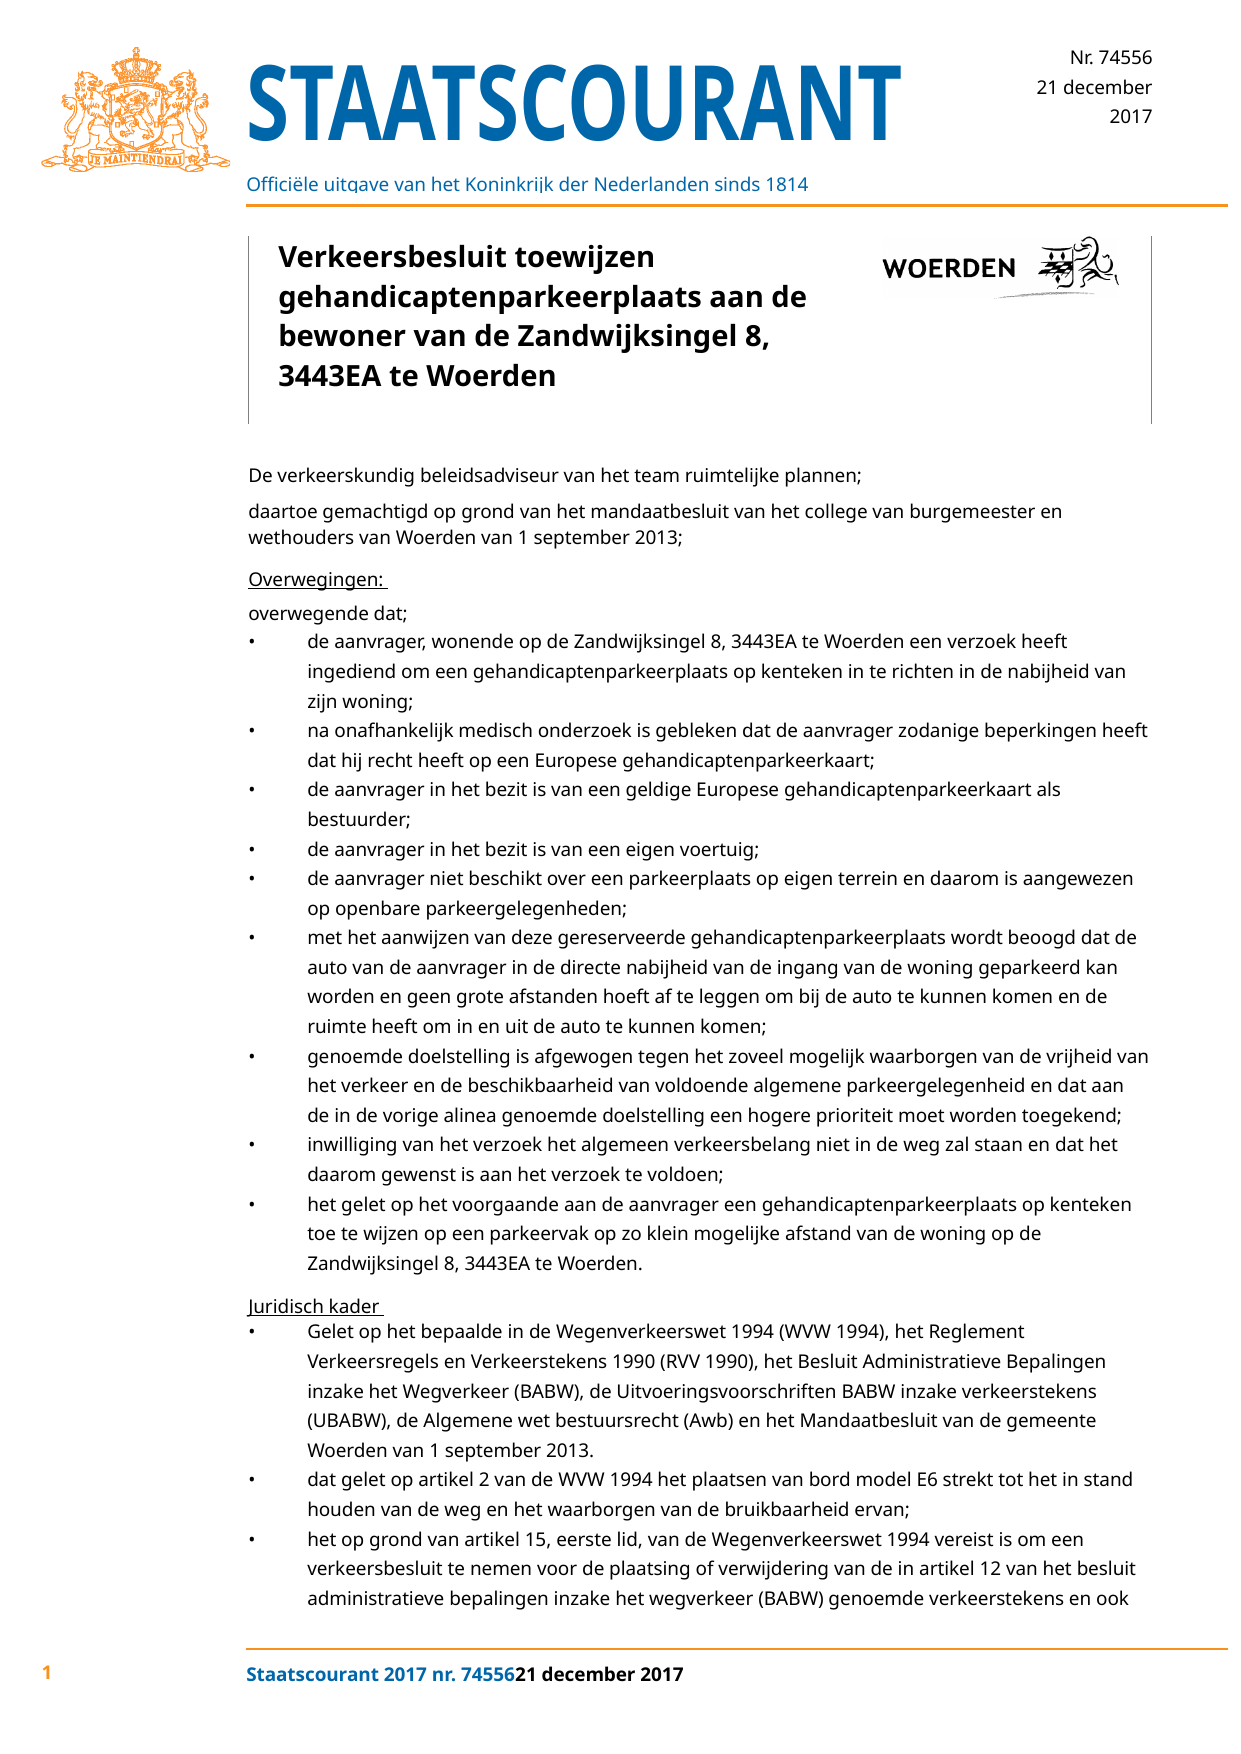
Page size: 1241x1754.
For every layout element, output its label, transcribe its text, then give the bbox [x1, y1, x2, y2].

list de aanvrager in het bezit is van een geldige Europese gehandicaptenparkeerkaart als bestuurder; [248, 777, 1152, 832]
text De verkeerskundig beleidsadviseur van het team ruimtelijke plannen; [248, 462, 1152, 488]
list inwilliging van het verzoek het algemeen verkeersbelang niet in de weg zal staan en dat het daarom gewenst is aan het verzoek te voldoen; [248, 1132, 1152, 1187]
list het gelet op het voorgaande aan de aanvrager een gehandicaptenparkeerplaats op kenteken toe te wijzen op een parkeervak op zo klein mogelijke afstand van de woning op de Zandwijksingel 8, 3443EA te Woerden. [248, 1191, 1152, 1276]
list de aanvrager, wonende op de Zandwijksingel 8, 3443EA te Woerden een verzoek heeft ingediend om een gehandicaptenparkeerplaats op kenteken in te richten in de nabijheid van zijn woning; [248, 629, 1152, 713]
picture [41, 47, 231, 172]
list dat gelet op artikel 2 van de WVW 1994 het plaatsen van bord model E6 strekt tot het in stand houden van de weg en het waarborgen van de bruikbaarheid ervan; [248, 1467, 1152, 1522]
list met het aanwijzen van deze gereserveerde gehandicaptenparkeerplaats wordt beoogd dat de auto van de aanvrager in de directe nabijheid van de ingang van de woning geparkeerd kan worden en geen grote afstanden hoeft af te leggen om bij de auto te kunnen komen en de ruimte heeft om in en uit de auto te kunnen komen; [248, 924, 1152, 1039]
text Overwegingen: [248, 566, 1152, 592]
list de aanvrager niet beschikt over een parkeerplaats op eigen terrein en daarom is aangewezen op openbare parkeergelegenheden; [248, 865, 1152, 921]
picture [882, 236, 1119, 299]
list na onafhankelijk medisch onderzoek is gebleken dat de aanvrager zodanige beperkingen heeft dat hij recht heeft op een Europese gehandicaptenparkeerkaart; [248, 717, 1152, 773]
table_header [850, 236, 1151, 424]
text daartoe gemachtigd op grond van het mandaatbesluit van het college van burgemeester en wethouders van Woerden van 1 september 2013; [248, 499, 1152, 550]
list de aanvrager in het bezit is van een eigen voertuig; [248, 836, 1152, 861]
list het op grond van artikel 15, eerste lid, van de Wegenverkeerswet 1994 vereist is om een verkeersbesluit te nemen voor de plaatsing of verwijdering van de in artikel 12 van het besluit administratieve bepalingen inzake het wegverkeer (BABW) genoemde verkeerstekens en ook [248, 1526, 1152, 1611]
list Gelet op het bepaalde in de Wegenverkeerswet 1994 (WVW 1994), het Reglement Verkeersregels en Verkeerstekens 1990 (RVV 1990), het Besluit Administratieve Bepalingen inzake het Wegverkeer (BABW), de Uitvoeringsvoorschriften BABW inzake verkeerstekens (UBABW), de Algemene wet bestuursrecht (Awb) en het Mandaatbesluit van de gemeente Woerden van 1 september 2013. [248, 1319, 1152, 1463]
table_header Verkeersbesluit toewijzen gehandicaptenparkeerplaats aan de bewoner van de Zandwijksingel 8, 3443EA te Woerden [249, 236, 850, 424]
text Juridisch kader [248, 1293, 1152, 1319]
list genoemde doelstelling is afgewogen tegen het zoveel mogelijk waarborgen van de vrijheid van het verkeer en de beschikbaarheid van voldoende algemene parkeergelegenheid en dat aan de in de vorige alinea genoemde doelstelling een hogere prioriteit moet worden toegekend; [248, 1043, 1152, 1128]
text overwegende dat; [248, 600, 1152, 626]
